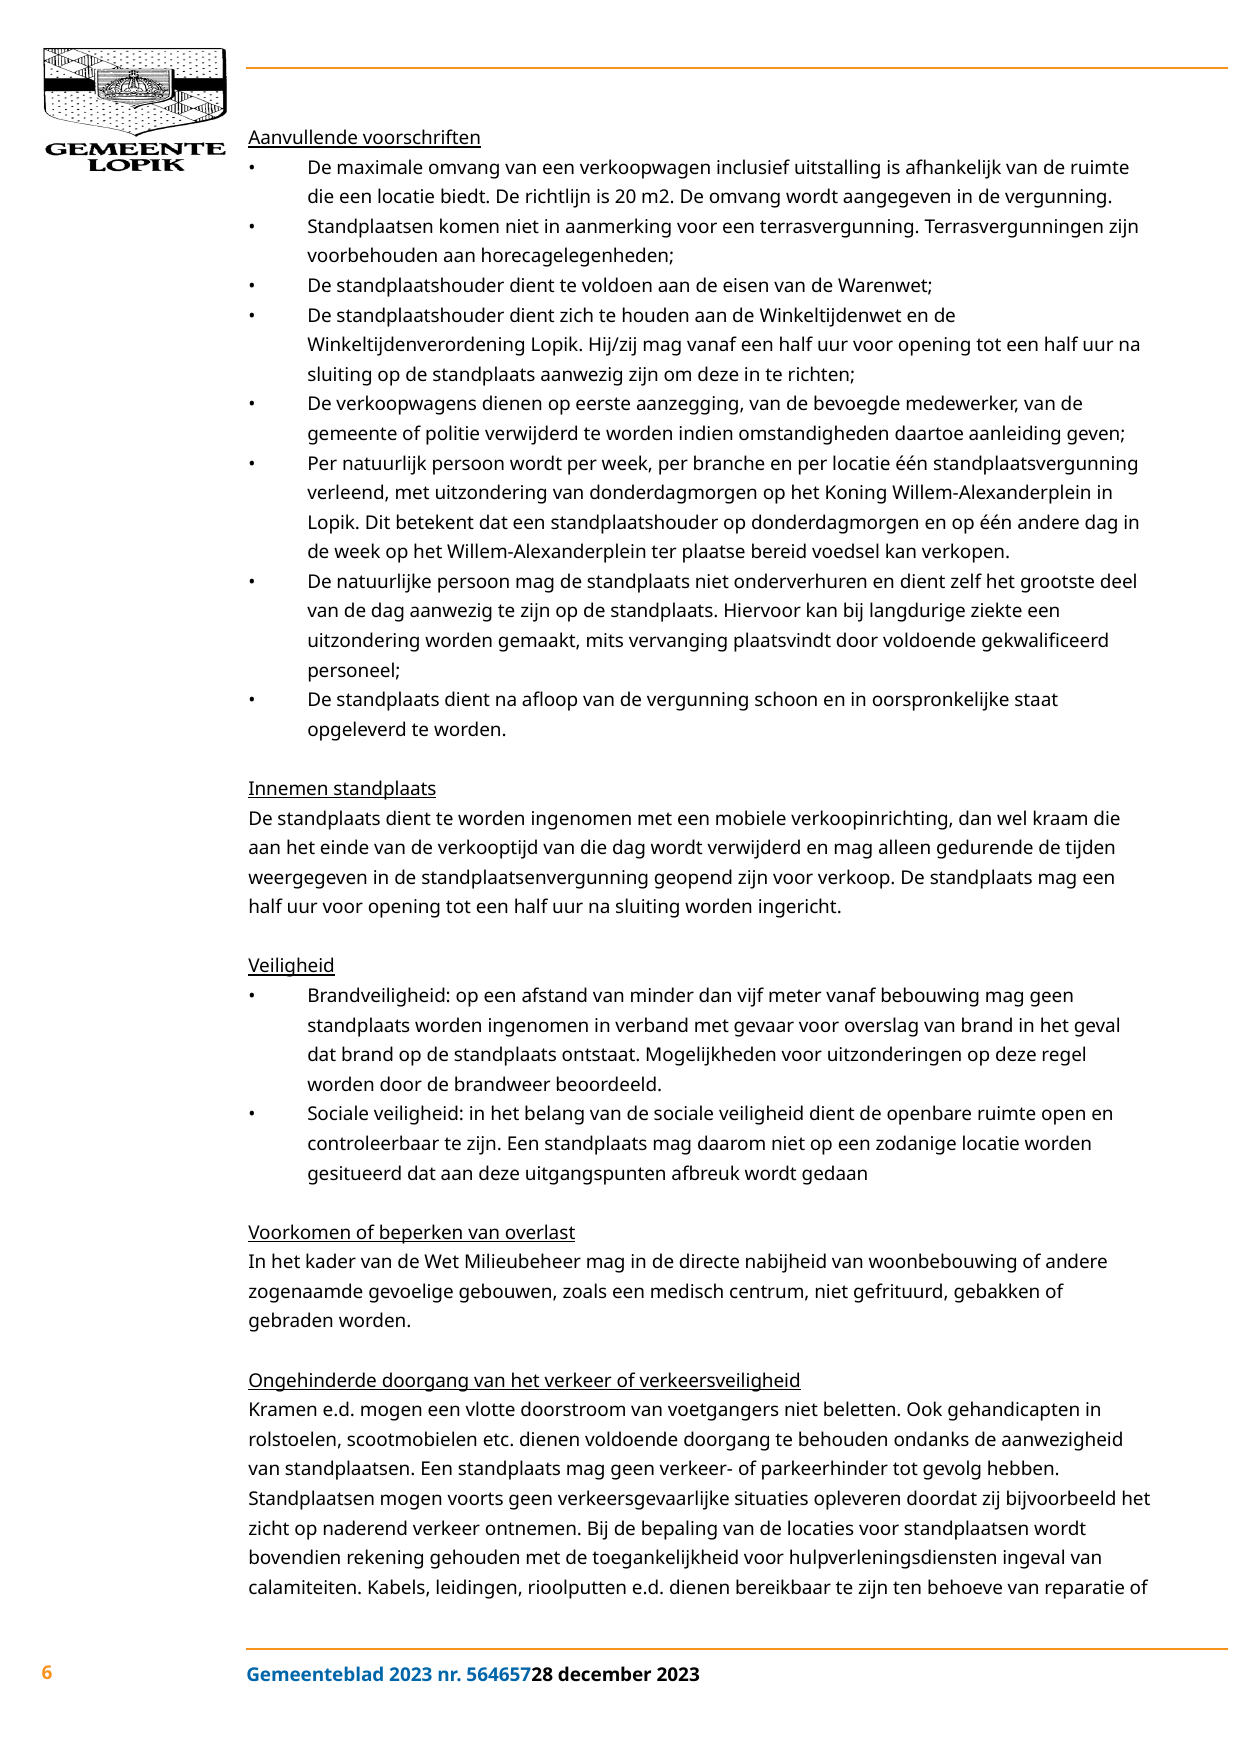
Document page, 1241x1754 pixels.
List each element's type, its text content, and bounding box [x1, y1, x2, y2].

text Innemen standplaats [248, 775, 1152, 801]
list Per natuurlijk persoon wordt per week, per branche en per locatie één standplaatsvergunning verleend, met uitzondering van donderdagmorgen op het Koning Willem-Alexanderplein in Lopik. Dit betekent dat een standplaatshouder op donderdagmorgen en op één andere dag in de week op het Willem-Alexanderplein ter plaatse bereid voedsel kan verkopen. [248, 450, 1152, 564]
list De standplaatshouder dient te voldoen aan de eisen van de Warenwet; [248, 272, 1152, 298]
text Aanvullende voorschriften [248, 124, 1152, 150]
text In het kader van de Wet Milieubeheer mag in de directe nabijheid van woonbebouwing of andere zogenaamde gevoelige gebouwen, zoals een medisch centrum, niet gefrituurd, gebakken of gebraden worden. [248, 1248, 1152, 1333]
text Voorkomen of beperken van overlast [248, 1219, 1152, 1245]
text De standplaats dient te worden ingenomen met een mobiele verkoopinrichting, dan wel kraam die aan het einde van de verkooptijd van die dag wordt verwijderd en mag alleen gedurende de tijden weergegeven in de standplaatsenvergunning geopend zijn voor verkoop. De standplaats mag een half uur voor opening tot een half uur na sluiting worden ingericht. [248, 805, 1152, 919]
list De verkoopwagens dienen op eerste aanzegging, van de bevoegde medewerker, van de gemeente of politie verwijderd te worden indien omstandigheden daartoe aanleiding geven; [248, 391, 1152, 446]
list Brandveiligheid: op een afstand van minder dan vijf meter vanaf bebouwing mag geen standplaats worden ingenomen in verband met gevaar voor overslag van brand in het geval dat brand op de standplaats ontstaat. Mogelijkheden voor uitzonderingen op deze regel worden door de brandweer beoordeeld. [248, 982, 1152, 1097]
list De maximale omvang van een verkoopwagen inclusief uitstalling is afhankelijk van de ruimte die een locatie biedt. De richtlijn is 20 m2. De omvang wordt aangegeven in de vergunning. [248, 154, 1152, 209]
list Standplaatsen komen niet in aanmerking voor een terrasvergunning. Terrasvergunningen zijn voorbehouden aan horecagelegenheden; [248, 213, 1152, 268]
list De standplaats dient na afloop van de vergunning schoon en in oorspronkelijke staat opgeleverd te worden. [248, 686, 1152, 742]
list De natuurlijke persoon mag de standplaats niet onderverhuren en dient zelf het grootste deel van de dag aanwezig te zijn op de standplaats. Hiervoor kan bij langdurige ziekte een uitzondering worden gemaakt, mits vervanging plaatsvindt door voldoende gekwalificeerd personeel; [248, 568, 1152, 683]
picture [41, 47, 231, 172]
text Kramen e.d. mogen een vlotte doorstroom van voetgangers niet beletten. Ook gehandicapten in rolstoelen, scootmobielen etc. dienen voldoende doorgang te behouden ondanks de aanwezigheid van standplaatsen. Een standplaats mag geen verkeer- of parkeerhinder tot gevolg hebben. Standplaatsen mogen voorts geen verkeersgevaarlijke situaties opleveren doordat zij bijvoorbeeld het zicht op naderend verkeer ontnemen. Bij de bepaling van de locaties voor standplaatsen wordt bovendien rekening gehouden met de toegankelijkheid voor hulpverleningsdiensten ingeval van calamiteiten. Kabels, leidingen, rioolputten e.d. dienen bereikbaar te zijn ten behoeve van reparatie of [248, 1396, 1152, 1600]
list Sociale veiligheid: in het belang van de sociale veiligheid dient de openbare ruimte open en controleerbaar te zijn. Een standplaats mag daarom niet op een zodanige locatie worden gesitueerd dat aan deze uitgangspunten afbreuk wordt gedaan [248, 1101, 1152, 1186]
list De standplaatshouder dient zich te houden aan de Winkeltijdenwet en de Winkeltijdenverordening Lopik. Hij/zij mag vanaf een half uur voor opening tot een half uur na sluiting op de standplaats aanwezig zijn om deze in te richten; [248, 302, 1152, 387]
text Veiligheid [248, 953, 1152, 978]
text Ongehinderde doorgang van het verkeer of verkeersveiligheid [248, 1367, 1152, 1393]
